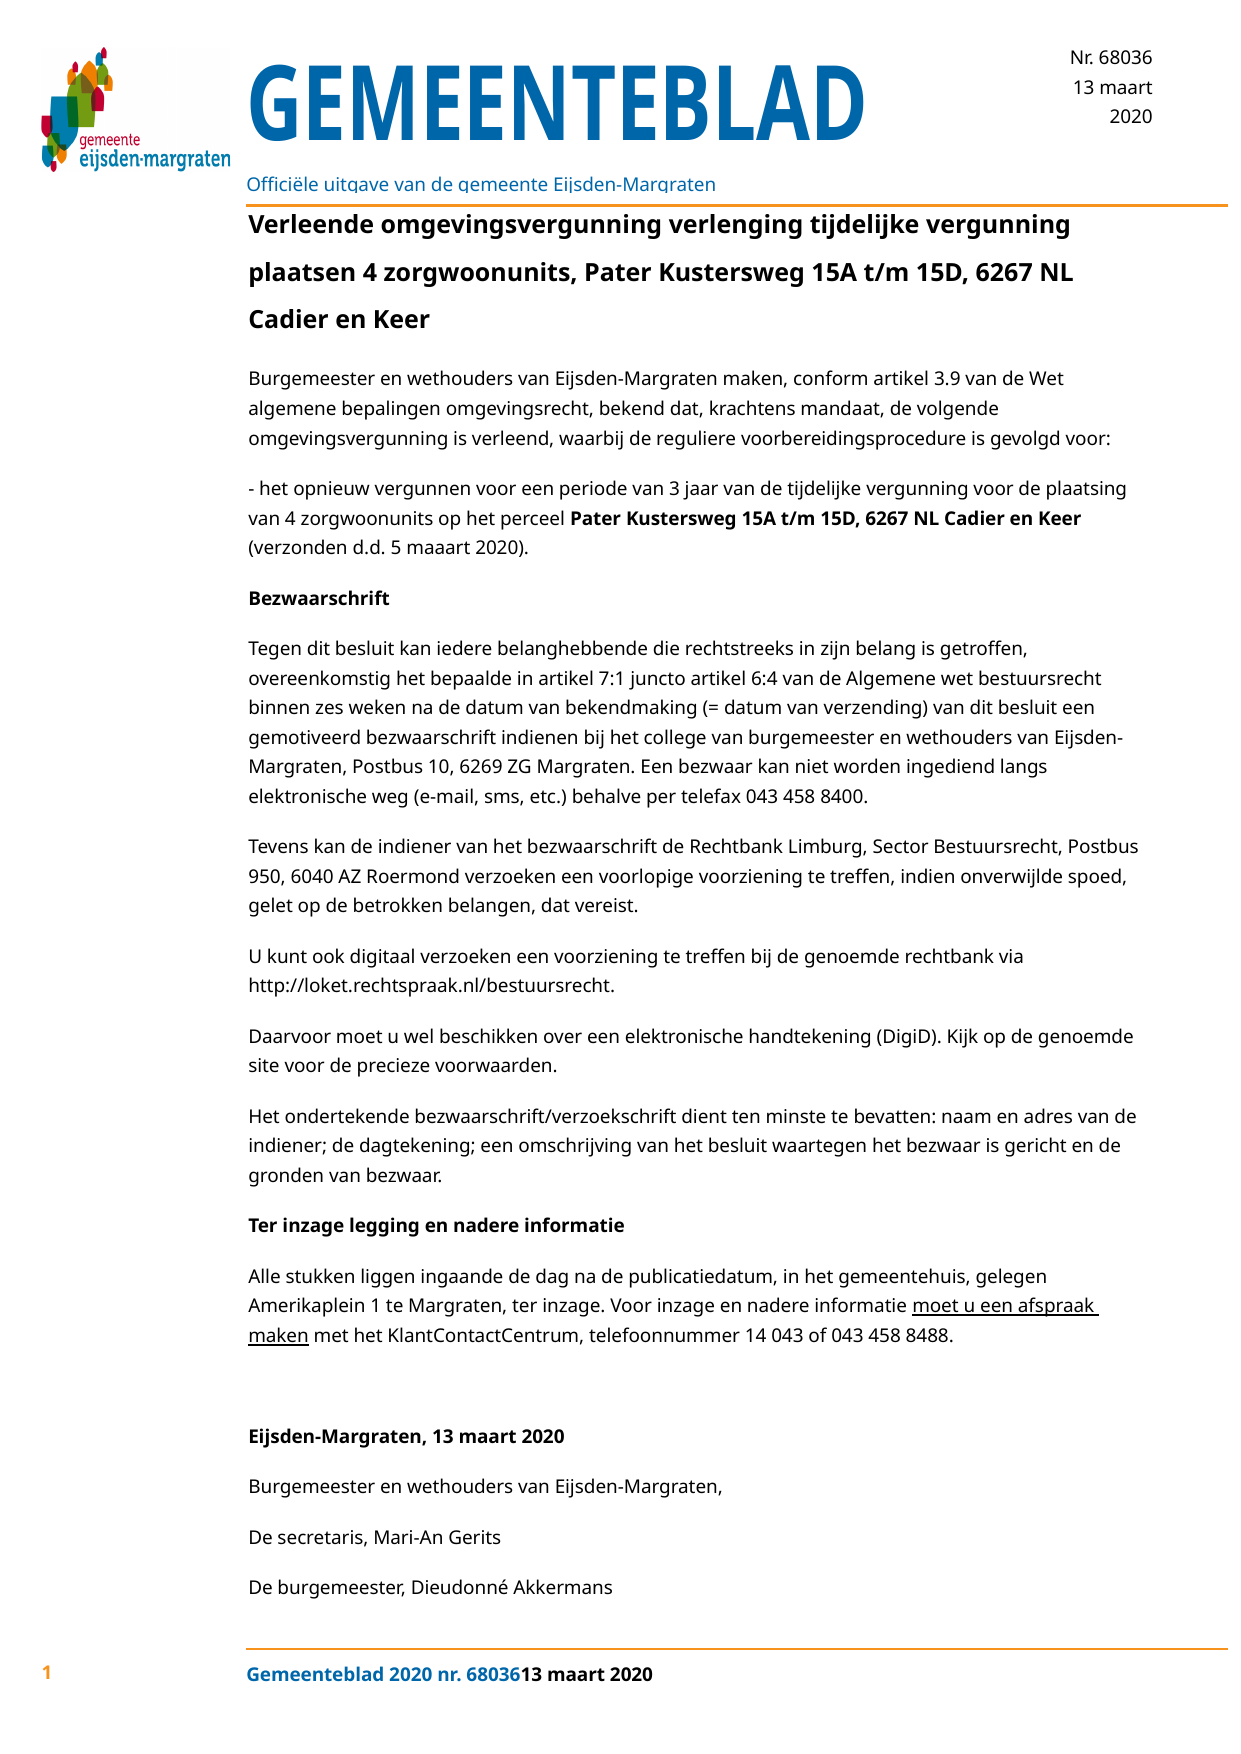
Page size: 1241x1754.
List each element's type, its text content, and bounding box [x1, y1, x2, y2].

picture [41, 47, 231, 172]
text Tegen dit besluit kan iedere belanghebbende die rechtstreeks in zijn belang is getroffen, overeenkomstig het bepaalde in artikel 7:1 juncto artikel 6:4 van de Algemene wet bestuursrecht binnen zes weken na de datum van bekendmaking (= datum van verzending) van dit besluit een gemotiveerd bezwaarschrift indienen bij het college van burgemeester en wethouders van Eijsden-Margraten, Postbus 10, 6269 ZG Margraten. Een bezwaar kan niet worden ingediend langs elektronische weg (e-mail, sms, etc.) behalve per telefax 043 458 8400. [248, 635, 1152, 809]
text Verleende omgevingsvergunning verlenging tijdelijke vergunning plaatsen 4 zorgwoonunits, Pater Kustersweg 15A t/m 15D, 6267 NL Cadier en Keer [248, 207, 1152, 336]
text De secretaris, Mari-An Gerits [248, 1524, 1152, 1549]
text - het opnieuw vergunnen voor een periode van 3 jaar van de tijdelijke vergunning voor de plaatsing van 4 zorgwoonunits op het perceel Pater Kustersweg 15A t/m 15D, 6267 NL Cadier en Keer (verzonden d.d. 5 maaart 2020). [248, 475, 1152, 560]
text Het ondertekende bezwaarschrift/verzoekschrift dient ten minste te bevatten: naam en adres van de indiener; de dagtekening; een omschrijving van het besluit waartegen het bezwaar is gericht en de gronden van bezwaar. [248, 1103, 1152, 1188]
text Ter inzage legging en nadere informatie [248, 1213, 1152, 1238]
text Tevens kan de indiener van het bezwaarschrift de Rechtbank Limburg, Sector Bestuursrecht, Postbus 950, 6040 AZ Roermond verzoeken een voorlopige voorziening te treffen, indien onverwijlde spoed, gelet op de betrokken belangen, dat vereist. [248, 833, 1152, 918]
text Alle stukken liggen ingaande de dag na de publicatiedatum, in het gemeentehuis, gelegen Amerikaplein 1 te Margraten, ter inzage. Voor inzage en nadere informatie moet u een afspraak maken met het KlantContactCentrum, telefoonnummer 14 043 of 043 458 8488. [248, 1263, 1152, 1348]
text Bezwaarschrift [248, 585, 1152, 610]
text U kunt ook digitaal verzoeken een voorziening te treffen bij de genoemde rechtbank via http://loket.rechtspraak.nl/bestuursrecht. [248, 943, 1152, 998]
text De burgemeester, Dieudonné Akkermans [248, 1574, 1152, 1600]
text Daarvoor moet u wel beschikken over een elektronische handtekening (DigiD). Kijk op de genoemde site voor de precieze voorwaarden. [248, 1023, 1152, 1078]
text Eijsden-Margraten, 13 maart 2020 [248, 1423, 1152, 1449]
text Burgemeester en wethouders van Eijsden-Margraten maken, conform artikel 3.9 van de Wet algemene bepalingen omgevingsrecht, bekend dat, krachtens mandaat, de volgende omgevingsvergunning is verleend, waarbij de reguliere voorbereidingsprocedure is gevolgd voor: [248, 366, 1152, 450]
text Burgemeester en wethouders van Eijsden-Margraten, [248, 1473, 1152, 1499]
